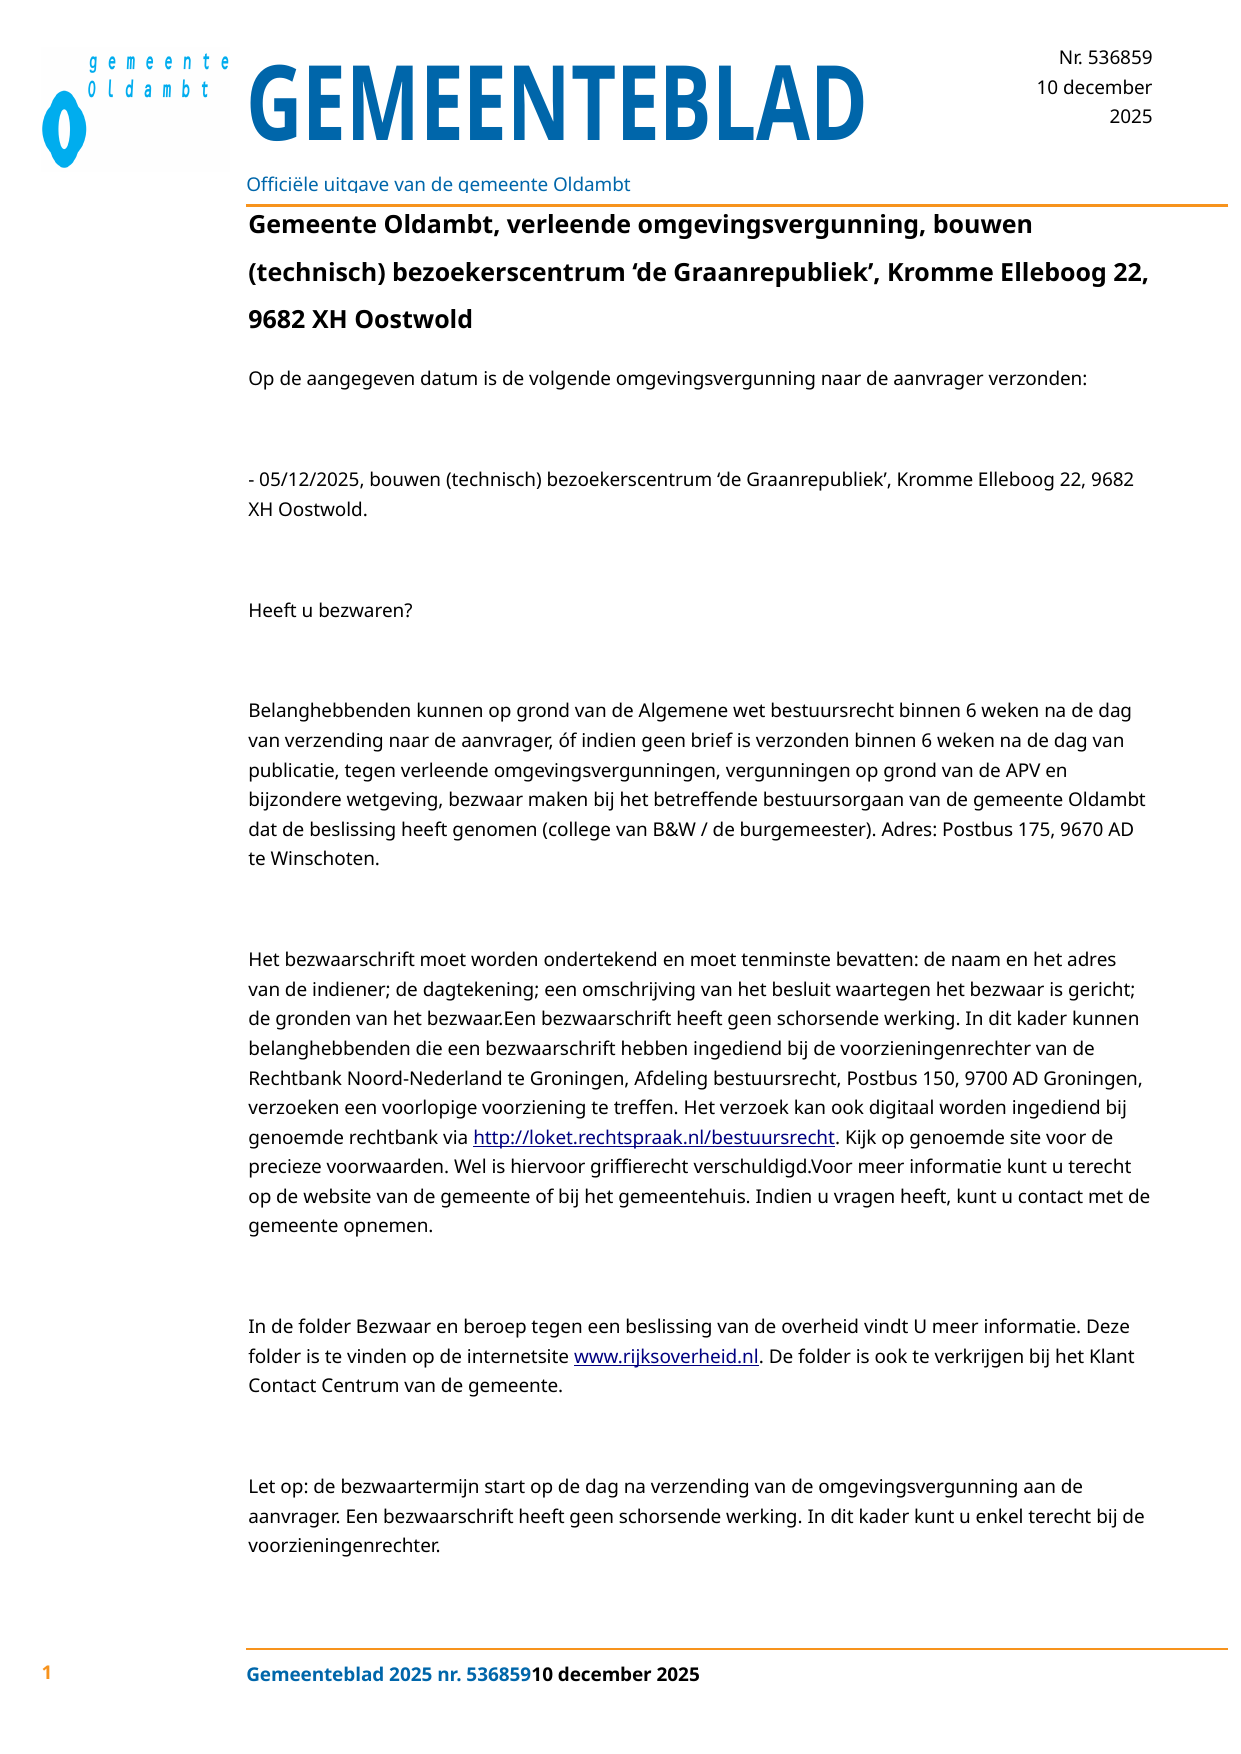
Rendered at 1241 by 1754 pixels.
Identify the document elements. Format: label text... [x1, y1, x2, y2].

text Let op: de bezwaartermijn start op de dag na verzending van de omgevingsvergunning aan de aanvrager. Een bezwaarschrift heeft geen schorsende werking. In dit kader kunt u enkel terecht bij de voorzieningenrechter. [248, 1473, 1152, 1558]
text - 05/12/2025, bouwen (technisch) bezoekerscentrum ‘de Graanrepubliek’, Kromme Elleboog 22, 9682 XH Oostwold. [248, 466, 1152, 522]
text Gemeente Oldambt, verleende omgevingsvergunning, bouwen (technisch) bezoekerscentrum ‘de Graanrepubliek’, Kromme Elleboog 22, 9682 XH Oostwold [248, 207, 1152, 336]
text Belanghebbenden kunnen op grond van de Algemene wet bestuursrecht binnen 6 weken na de dag van verzending naar de aanvrager, óf indien geen brief is verzonden binnen 6 weken na de dag van publicatie, tegen verleende omgevingsvergunningen, vergunningen op grond van de APV en bijzondere wetgeving, bezwaar maken bij het betreffende bestuursorgaan van de gemeente Oldambt dat de beslissing heeft genomen (college van B&W / de burgemeester). Adres: Postbus 175, 9670 AD te Winschoten. [248, 698, 1152, 871]
text Heeft u bezwaren? [248, 597, 1152, 622]
text Het bezwaarschrift moet worden ondertekend en moet tenminste bevatten: de naam en het adres van de indiener; de dagtekening; een omschrijving van het besluit waartegen het bezwaar is gericht; de gronden van het bezwaar.Een bezwaarschrift heeft geen schorsende werking. In dit kader kunnen belanghebbenden die een bezwaarschrift hebben ingediend bij de voorzieningenrechter van de Rechtbank Noord-Nederland te Groningen, Afdeling bestuursrecht, Postbus 150, 9700 AD Groningen, verzoeken een voorlopige voorziening te treffen. Het verzoek kan ook digitaal worden ingediend bij genoemde rechtbank via http://loket.rechtspraak.nl/bestuursrecht. Kijk op genoemde site voor de precieze voorwaarden. Wel is hiervoor griffierecht verschuldigd.Voor meer informatie kunt u terecht op de website van de gemeente of bij het gemeentehuis. Indien u vragen heeft, kunt u contact met de gemeente opnemen. [248, 946, 1152, 1238]
text Op de aangegeven datum is de volgende omgevingsvergunning naar de aanvrager verzonden: [248, 366, 1152, 391]
text In de folder Bezwaar en beroep tegen een beslissing van de overheid vindt U meer informatie. Deze folder is te vinden op de internetsite www.rijksoverheid.nl. De folder is ook te verkrijgen bij het Klant Contact Centrum van de gemeente. [248, 1313, 1152, 1398]
picture [41, 47, 231, 172]
